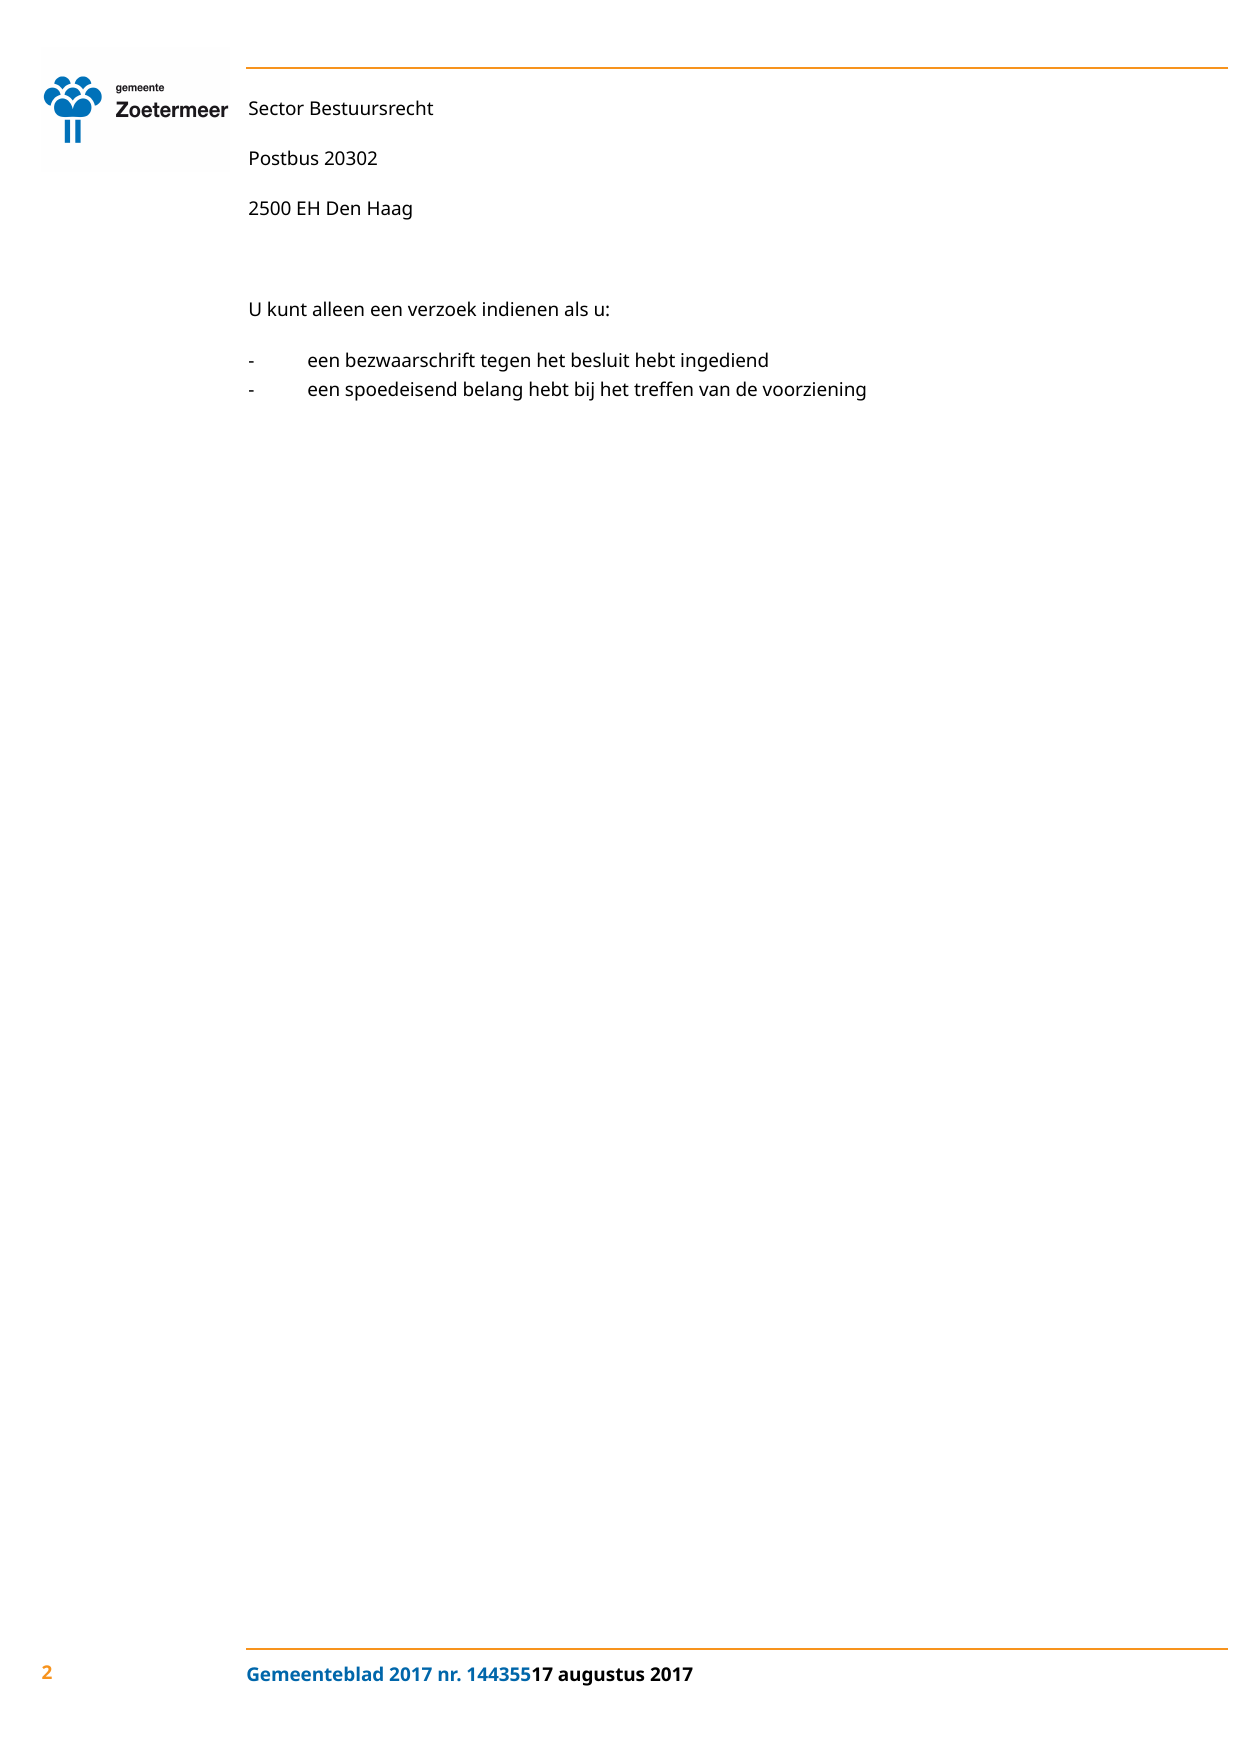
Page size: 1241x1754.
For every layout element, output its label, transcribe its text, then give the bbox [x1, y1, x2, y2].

text Postbus 20302 [248, 145, 1152, 171]
picture [41, 47, 231, 172]
text Sector Bestuursrecht [248, 95, 1152, 121]
text 2500 EH Den Haag [248, 196, 1152, 221]
list een bezwaarschrift tegen het besluit hebt ingediend [248, 347, 1152, 373]
list een spoedeisend belang hebt bij het treffen van de voorziening [248, 376, 1152, 402]
text U kunt alleen een verzoek indienen als u: [248, 296, 1152, 322]
